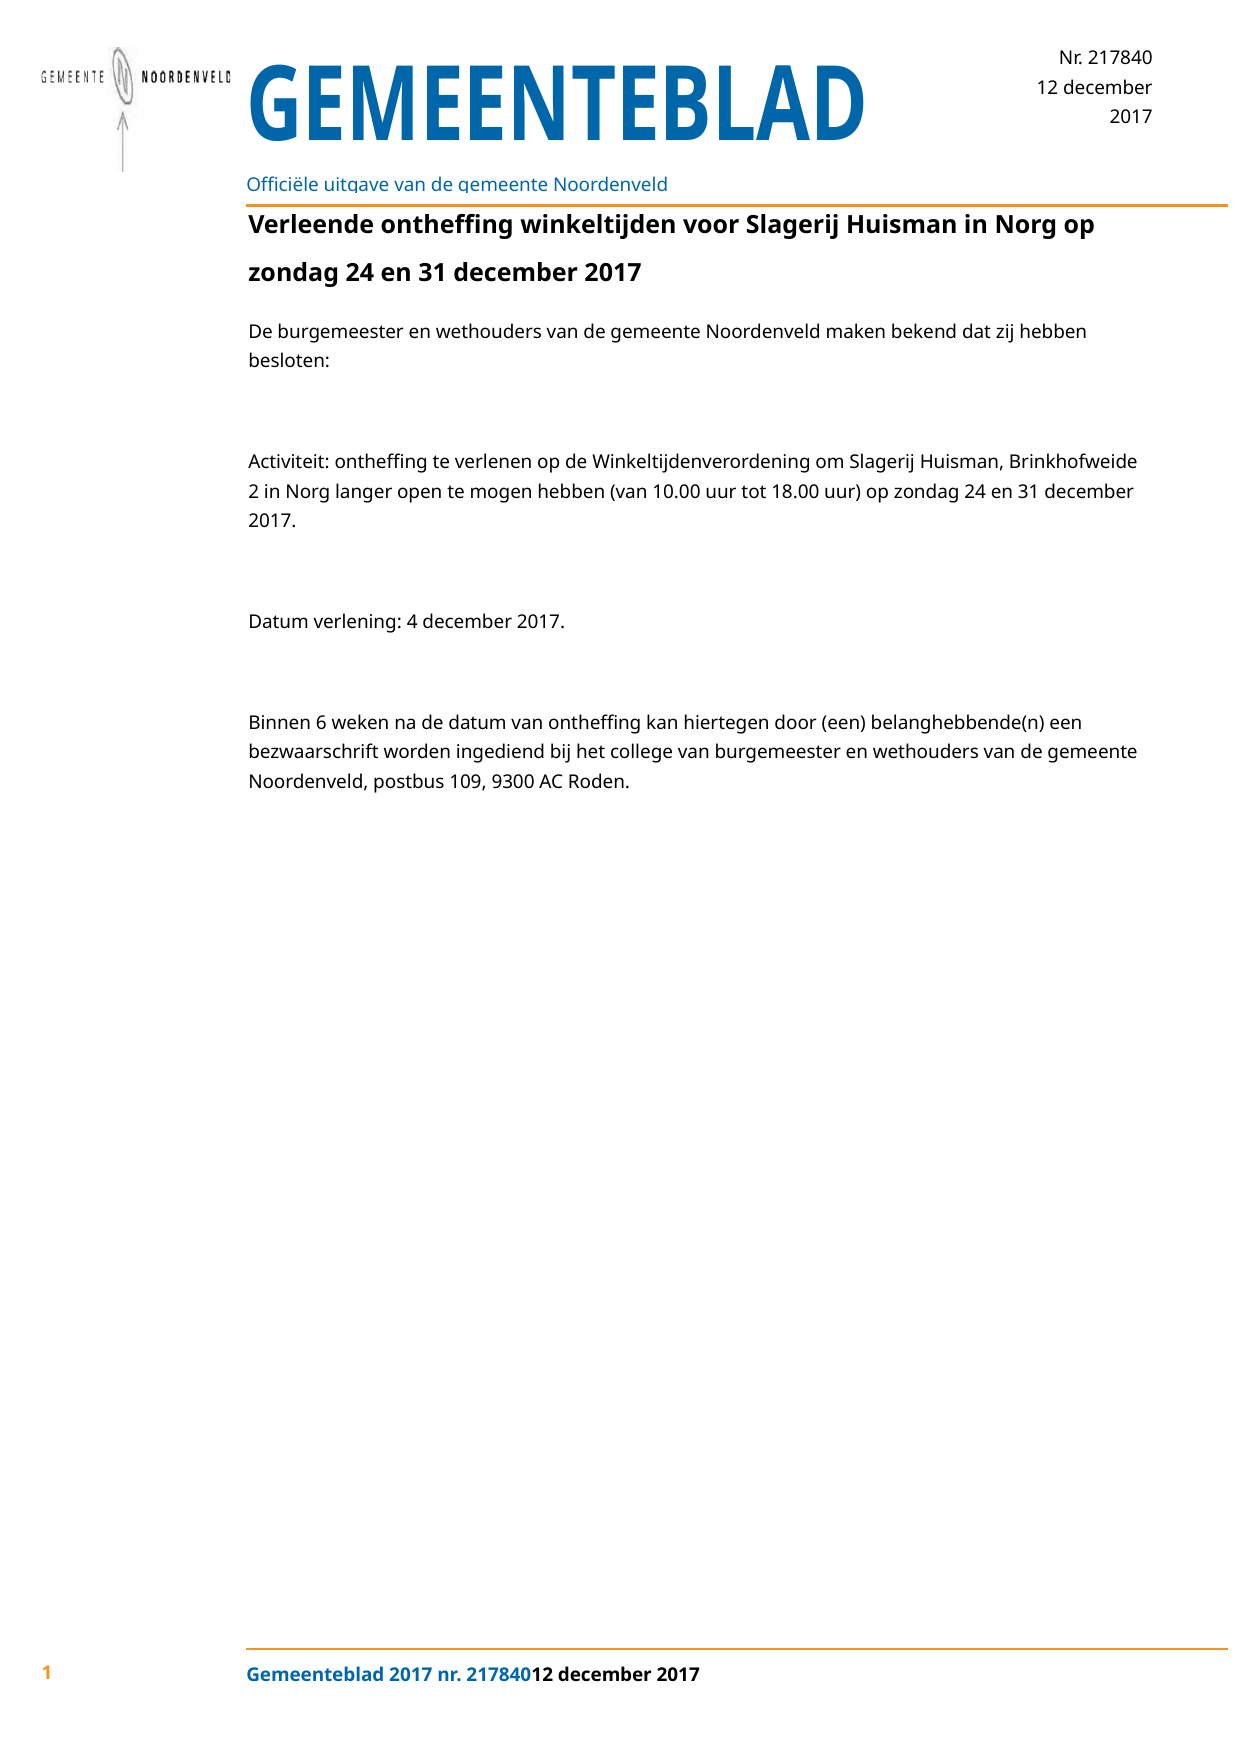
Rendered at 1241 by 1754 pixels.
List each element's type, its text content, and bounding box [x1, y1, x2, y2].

text De burgemeester en wethouders van de gemeente Noordenveld maken bekend dat zij hebben besloten: [248, 318, 1152, 373]
text Datum verlening: 4 december 2017. [248, 608, 1152, 634]
text Verleende ontheffing winkeltijden voor Slagerij Huisman in Norg op zondag 24 en 31 december 2017 [248, 207, 1152, 288]
picture [41, 47, 231, 172]
text Binnen 6 weken na de datum van ontheffing kan hiertegen door (een) belanghebbende(n) een bezwaarschrift worden ingediend bij het college van burgemeester en wethouders van de gemeente Noordenveld, postbus 109, 9300 AC Roden. [248, 709, 1152, 794]
text Activiteit: ontheffing te verlenen op de Winkeltijdenverordening om Slagerij Huisman, Brinkhofweide 2 in Norg langer open te mogen hebben (van 10.00 uur tot 18.00 uur) op zondag 24 en 31 december 2017. [248, 448, 1152, 533]
